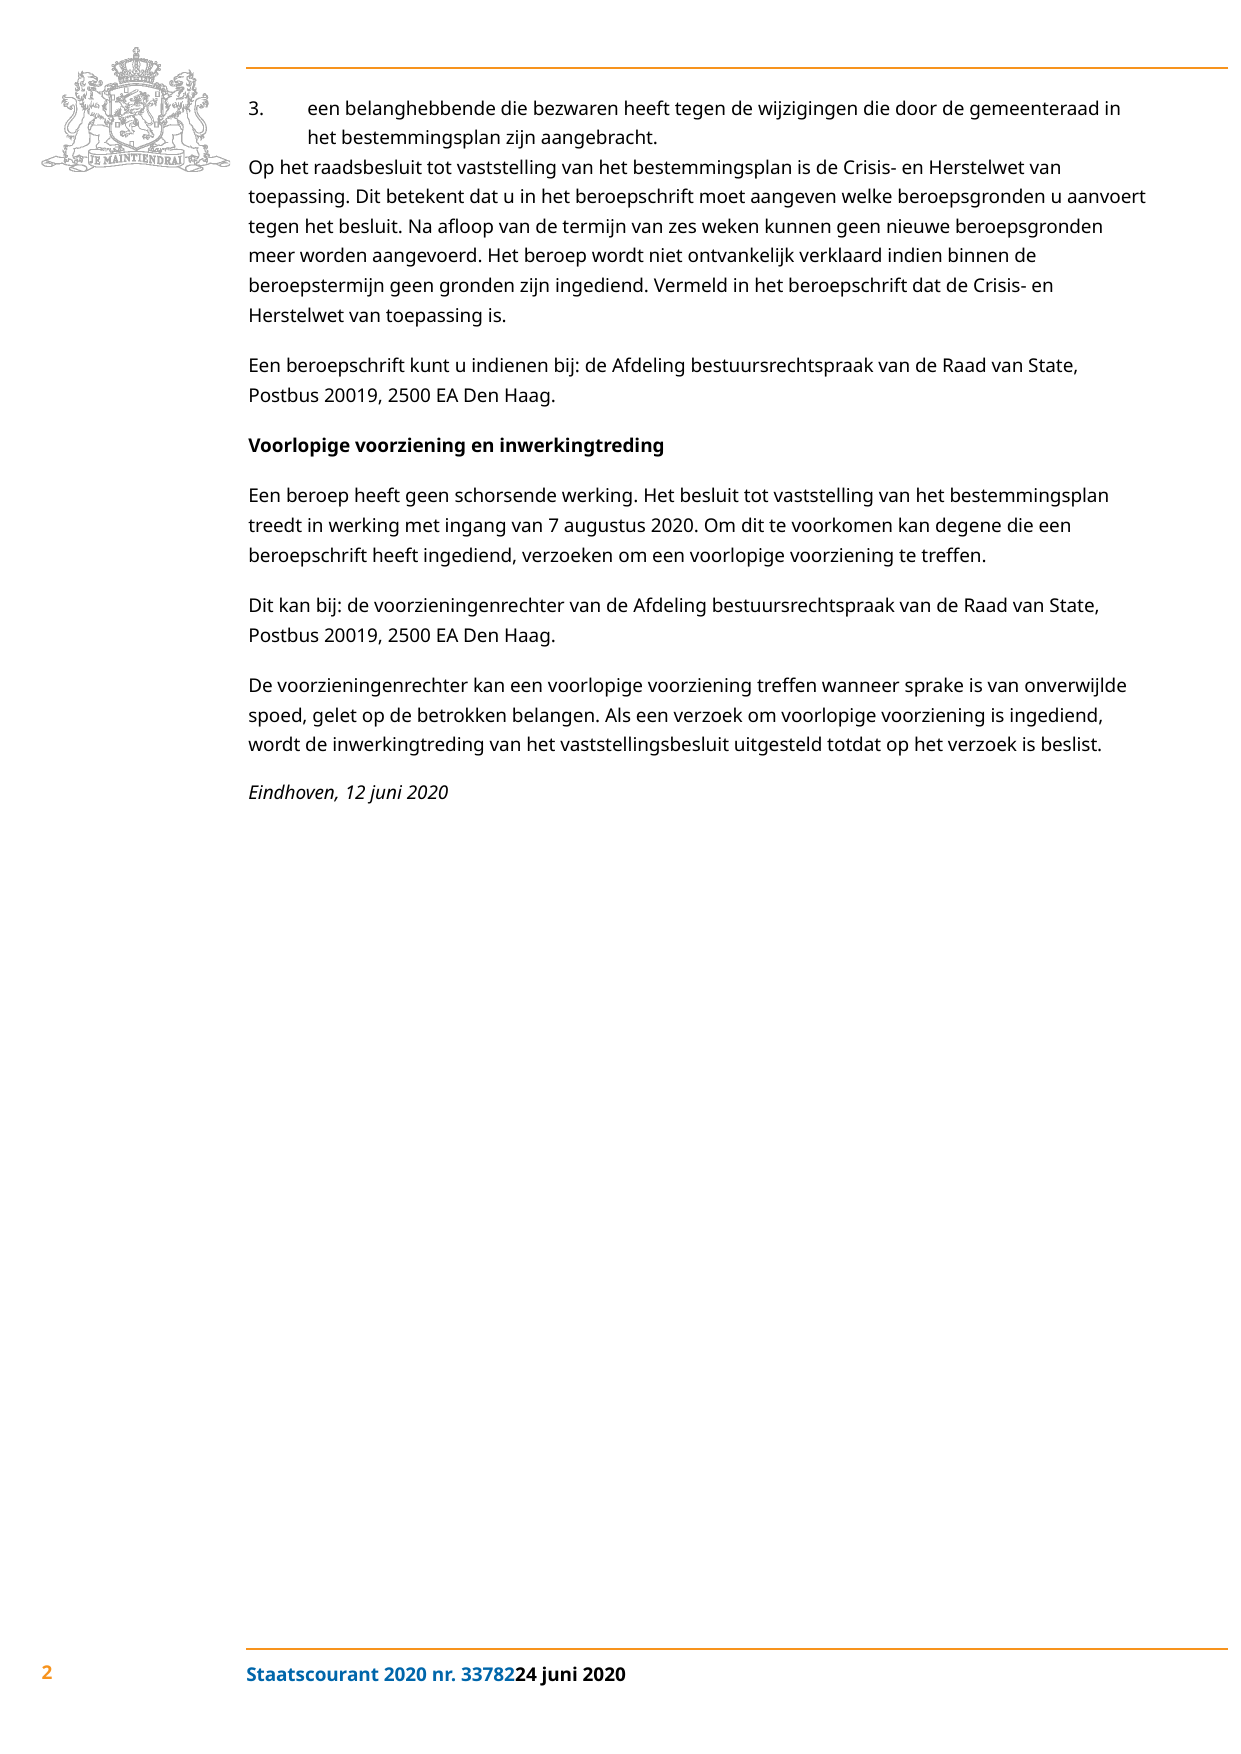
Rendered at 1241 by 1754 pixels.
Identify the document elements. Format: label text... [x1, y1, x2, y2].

picture [41, 47, 231, 172]
text Dit kan bij: de voorzieningenrechter van de Afdeling bestuursrechtspraak van de Raad van State, Postbus 20019, 2500 EA Den Haag. [248, 592, 1152, 648]
list een belanghebbende die bezwaren heeft tegen de wijzigingen die door de gemeenteraad in het bestemmingsplan zijn aangebracht. [248, 95, 1152, 150]
text Op het raadsbesluit tot vaststelling van het bestemmingsplan is de Crisis- en Herstelwet van toepassing. Dit betekent dat u in het beroepschrift moet aangeven welke beroepsgronden u aanvoert tegen het besluit. Na afloop van de termijn van zes weken kunnen geen nieuwe beroepsgronden meer worden aangevoerd. Het beroep wordt niet ontvankelijk verklaard indien binnen de beroepstermijn geen gronden zijn ingediend. Vermeld in het beroepschrift dat de Crisis- en Herstelwet van toepassing is. [248, 154, 1152, 328]
text Eindhoven, 12 juni 2020 [248, 779, 1152, 805]
text Een beroepschrift kunt u indienen bij: de Afdeling bestuursrechtspraak van de Raad van State, Postbus 20019, 2500 EA Den Haag. [248, 352, 1152, 408]
text Een beroep heeft geen schorsende werking. Het besluit tot vaststelling van het bestemmingsplan treedt in werking met ingang van 7 augustus 2020. Om dit te voorkomen kan degene die een beroepschrift heeft ingediend, verzoeken om een voorlopige voorziening te treffen. [248, 483, 1152, 568]
text De voorzieningenrechter kan een voorlopige voorziening treffen wanneer sprake is van onverwijlde spoed, gelet op de betrokken belangen. Als een verzoek om voorlopige voorziening is ingediend, wordt de inwerkingtreding van het vaststellingsbesluit uitgesteld totdat op het verzoek is beslist. [248, 672, 1152, 757]
text Voorlopige voorziening en inwerkingtreding [248, 432, 1152, 458]
